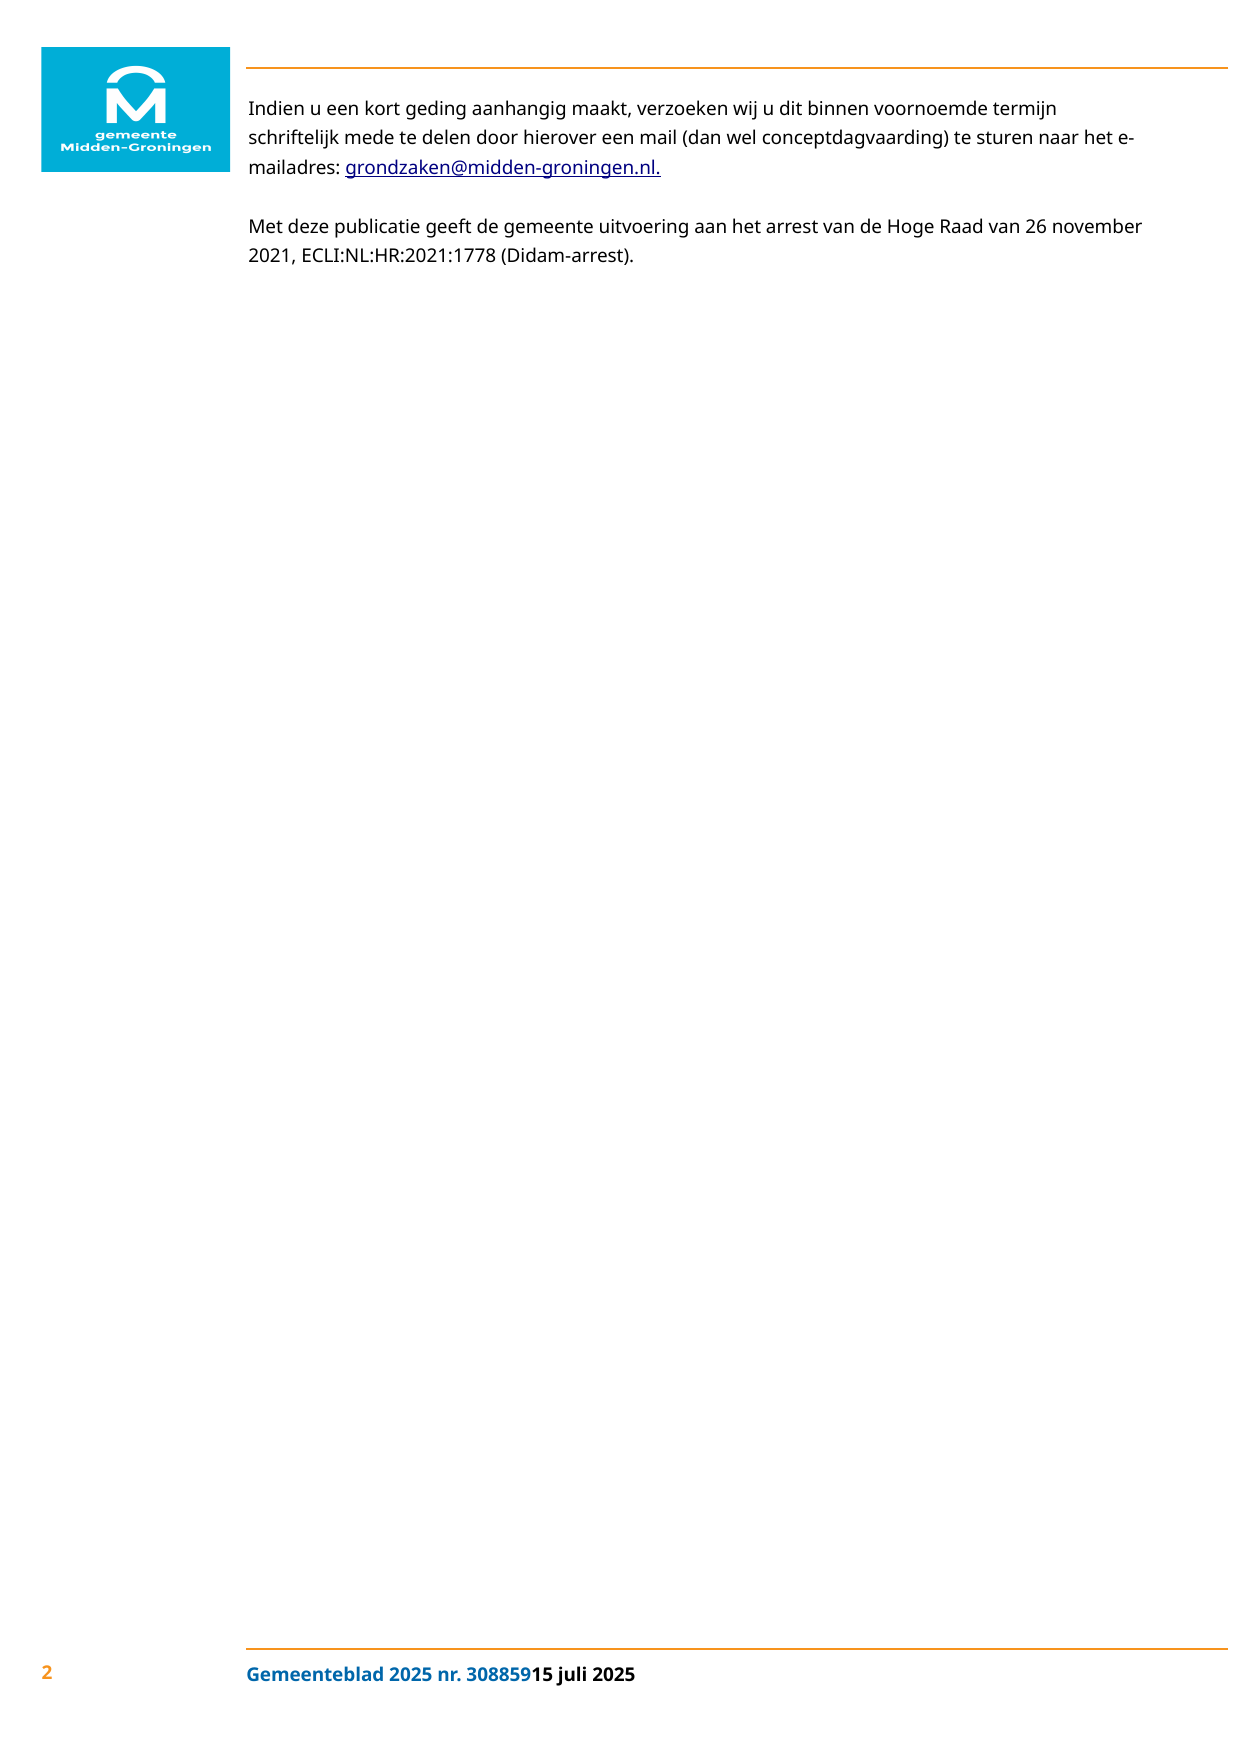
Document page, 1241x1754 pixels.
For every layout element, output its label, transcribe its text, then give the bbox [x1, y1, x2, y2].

text Met deze publicatie geeft de gemeente uitvoering aan het arrest van de Hoge Raad van 26 november 2021, ECLI:NL:HR:2021:1778 (Didam-arrest). [248, 213, 1152, 268]
text Indien u een kort geding aanhangig maakt, verzoeken wij u dit binnen voornoemde termijn schriftelijk mede te delen door hierover een mail (dan wel conceptdagvaarding) te sturen naar het e-mailadres: grondzaken@midden-groningen.nl. [248, 95, 1152, 180]
picture [184, 146, 190, 153]
picture [108, 66, 164, 82]
picture [107, 89, 165, 122]
